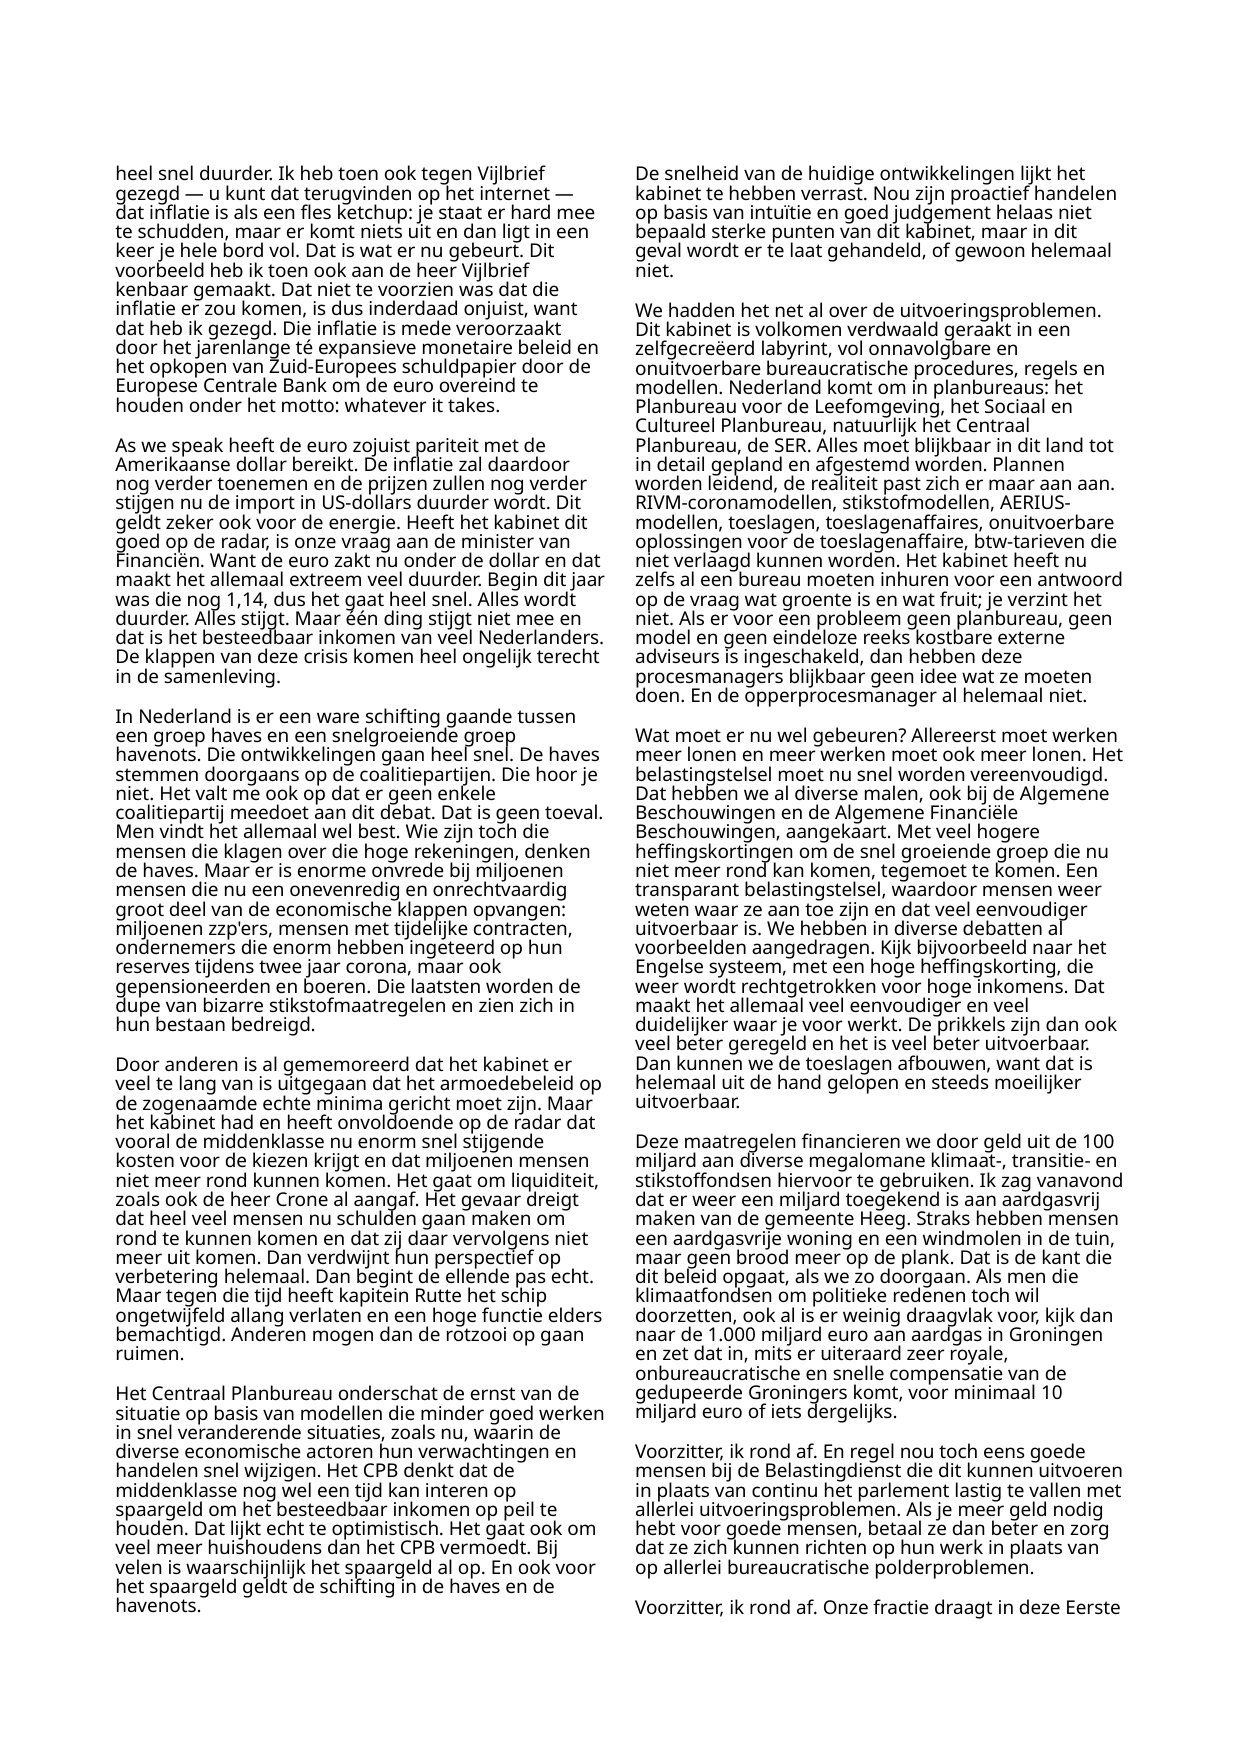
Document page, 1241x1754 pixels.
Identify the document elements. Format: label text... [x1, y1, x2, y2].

text De snelheid van de huidige ontwikkelingen lijkt het kabinet te hebben verrast. Nou zijn proactief handelen op basis van intuïtie en goed judgement helaas niet bepaald sterke punten van dit kabinet, maar in dit geval wordt er te laat gehandeld, of gewoon helemaal niet. [635, 165, 1125, 281]
text Door anderen is al gememoreerd dat het kabinet er veel te lang van is uitgegaan dat het armoedebeleid op de zogenaamde echte minima gericht moet zijn. Maar het kabinet had en heeft onvoldoende op de radar dat vooral de middenklasse nu enorm snel stijgende kosten voor de kiezen krijgt en dat miljoenen mensen niet meer rond kunnen komen. Het gaat om liquiditeit, zoals ook de heer Crone al aangaf. Het gevaar dreigt dat heel veel mensen nu schulden gaan maken om rond te kunnen komen en dat zij daar vervolgens niet meer uit komen. Dan verdwijnt hun perspectief op verbetering helemaal. Dan begint de ellende pas echt. Maar tegen die tijd heeft kapitein Rutte het schip ongetwijfeld allang verlaten en een hoge functie elders bemachtigd. Anderen mogen dan de rotzooi op gaan ruimen. [115, 1056, 605, 1364]
text Voorzitter, ik rond af. En regel nou toch eens goede mensen bij de Belastingdienst die dit kunnen uitvoeren in plaats van continu het parlement lastig te vallen met allerlei uitvoeringsproblemen. Als je meer geld nodig hebt voor goede mensen, betaal ze dan beter en zorg dat ze zich kunnen richten op hun werk in plaats van op allerlei bureaucratische polderproblemen. [635, 1443, 1125, 1578]
text Voorzitter, ik rond af. Onze fractie draagt in deze Eerste [635, 1599, 1125, 1618]
text Wat moet er nu wel gebeuren? Allereerst moet werken meer lonen en meer werken moet ook meer lonen. Het belastingstelsel moet nu snel worden vereenvoudigd. Dat hebben we al diverse malen, ook bij de Algemene Beschouwingen en de Algemene Financiële Beschouwingen, aangekaart. Met veel hogere heffingskortingen om de snel groeiende groep die nu niet meer rond kan komen, tegemoet te komen. Een transparant belastingstelsel, waardoor mensen weer weten waar ze aan toe zijn en dat veel eenvoudiger uitvoerbaar is. We hebben in diverse debatten al voorbeelden aangedragen. Kijk bijvoorbeeld naar het Engelse systeem, met een hoge heffingskorting, die weer wordt rechtgetrokken voor hoge inkomens. Dat maakt het allemaal veel eenvoudiger en veel duidelijker waar je voor werkt. De prikkels zijn dan ook veel beter geregeld en het is veel beter uitvoerbaar. Dan kunnen we de toeslagen afbouwen, want dat is helemaal uit de hand gelopen en steeds moeilijker uitvoerbaar. [635, 727, 1125, 1112]
text As we speak heeft de euro zojuist pariteit met de Amerikaanse dollar bereikt. De inflatie zal daardoor nog verder toenemen en de prijzen zullen nog verder stijgen nu de import in US-dollars duurder wordt. Dit geldt zeker ook voor de energie. Heeft het kabinet dit goed op de radar, is onze vraag aan de minister van Financiën. Want de euro zakt nu onder de dollar en dat maakt het allemaal extreem veel duurder. Begin dit jaar was die nog 1,14, dus het gaat heel snel. Alles wordt duurder. Alles stijgt. Maar één ding stijgt niet mee en dat is het besteedbaar inkomen van veel Nederlanders. De klappen van deze crisis komen heel ongelijk terecht in de samenleving. [115, 437, 605, 687]
text Deze maatregelen financieren we door geld uit de 100 miljard aan diverse megalomane klimaat-, transitie- en stikstoffondsen hiervoor te gebruiken. Ik zag vanavond dat er weer een miljard toegekend is aan aardgasvrij maken van de gemeente Heeg. Straks hebben mensen een aardgasvrije woning en een windmolen in de tuin, maar geen brood meer op de plank. Dat is de kant die dit beleid opgaat, als we zo doorgaan. Als men die klimaatfondsen om politieke redenen toch wil doorzetten, ook al is er weinig draagvlak voor, kijk dan naar de 1.000 miljard euro aan aardgas in Groningen en zet dat in, mits er uiteraard zeer royale, onbureaucratische en snelle compensatie van de gedupeerde Groningers komt, voor minimaal 10 miljard euro of iets dergelijks. [635, 1133, 1125, 1422]
text heel snel duurder. Ik heb toen ook tegen Vijlbrief gezegd — u kunt dat terugvinden op het internet — dat inflatie is als een fles ketchup: je staat er hard mee te schudden, maar er komt niets uit en dan ligt in een keer je hele bord vol. Dat is wat er nu gebeurt. Dit voorbeeld heb ik toen ook aan de heer Vijlbrief kenbaar gemaakt. Dat niet te voorzien was dat die inflatie er zou komen, is dus inderdaad onjuist, want dat heb ik gezegd. Die inflatie is mede veroorzaakt door het jarenlange té expansieve monetaire beleid en het opkopen van Zuid-Europees schuldpapier door de Europese Centrale Bank om de euro overeind te houden onder het motto: whatever it takes. [115, 165, 605, 416]
text We hadden het net al over de uitvoeringsproblemen. Dit kabinet is volkomen verdwaald geraakt in een zelfgecreëerd labyrint, vol onnavolgbare en onuitvoerbare bureaucratische procedures, regels en modellen. Nederland komt om in planbureaus: het Planbureau voor de Leefomgeving, het Sociaal en Cultureel Planbureau, natuurlijk het Centraal Planbureau, de SER. Alles moet blijkbaar in dit land tot in detail gepland en afgestemd worden. Plannen worden leidend, de realiteit past zich er maar aan aan. RIVM-coronamodellen, stikstofmodellen, AERIUS-modellen, toeslagen, toeslagenaffaires, onuitvoerbare oplossingen voor de toeslagenaffaire, btw-tarieven die niet verlaagd kunnen worden. Het kabinet heeft nu zelfs al een bureau moeten inhuren voor een antwoord op de vraag wat groente is en wat fruit; je verzint het niet. Als er voor een probleem geen planbureau, geen model en geen eindeloze reeks kostbare externe adviseurs is ingeschakeld, dan hebben deze procesmanagers blijkbaar geen idee wat ze moeten doen. En de opperprocesmanager al helemaal niet. [635, 302, 1125, 706]
text In Nederland is er een ware schifting gaande tussen een groep haves en een snelgroeiende groep havenots. Die ontwikkelingen gaan heel snel. De haves stemmen doorgaans op de coalitiepartijen. Die hoor je niet. Het valt me ook op dat er geen enkele coalitiepartij meedoet aan dit debat. Dat is geen toeval. Men vindt het allemaal wel best. Wie zijn toch die mensen die klagen over die hoge rekeningen, denken de haves. Maar er is enorme onvrede bij miljoenen mensen die nu een onevenredig en onrechtvaardig groot deel van de economische klappen opvangen: miljoenen zzp'ers, mensen met tijdelijke contracten, ondernemers die enorm hebben ingeteerd op hun reserves tijdens twee jaar corona, maar ook gepensioneerden en boeren. Die laatsten worden de dupe van bizarre stikstofmaatregelen en zien zich in hun bestaan bedreigd. [115, 708, 605, 1035]
text Het Centraal Planbureau onderschat de ernst van de situatie op basis van modellen die minder goed werken in snel veranderende situaties, zoals nu, waarin de diverse economische actoren hun verwachtingen en handelen snel wijzigen. Het CPB denkt dat de middenklasse nog wel een tijd kan interen op spaargeld om het besteedbaar inkomen op peil te houden. Dat lijkt echt te optimistisch. Het gaat ook om veel meer huishoudens dan het CPB vermoedt. Bij velen is waarschijnlijk het spaargeld al op. En ook voor het spaargeld geldt de schifting in de haves en de havenots. [115, 1385, 605, 1616]
